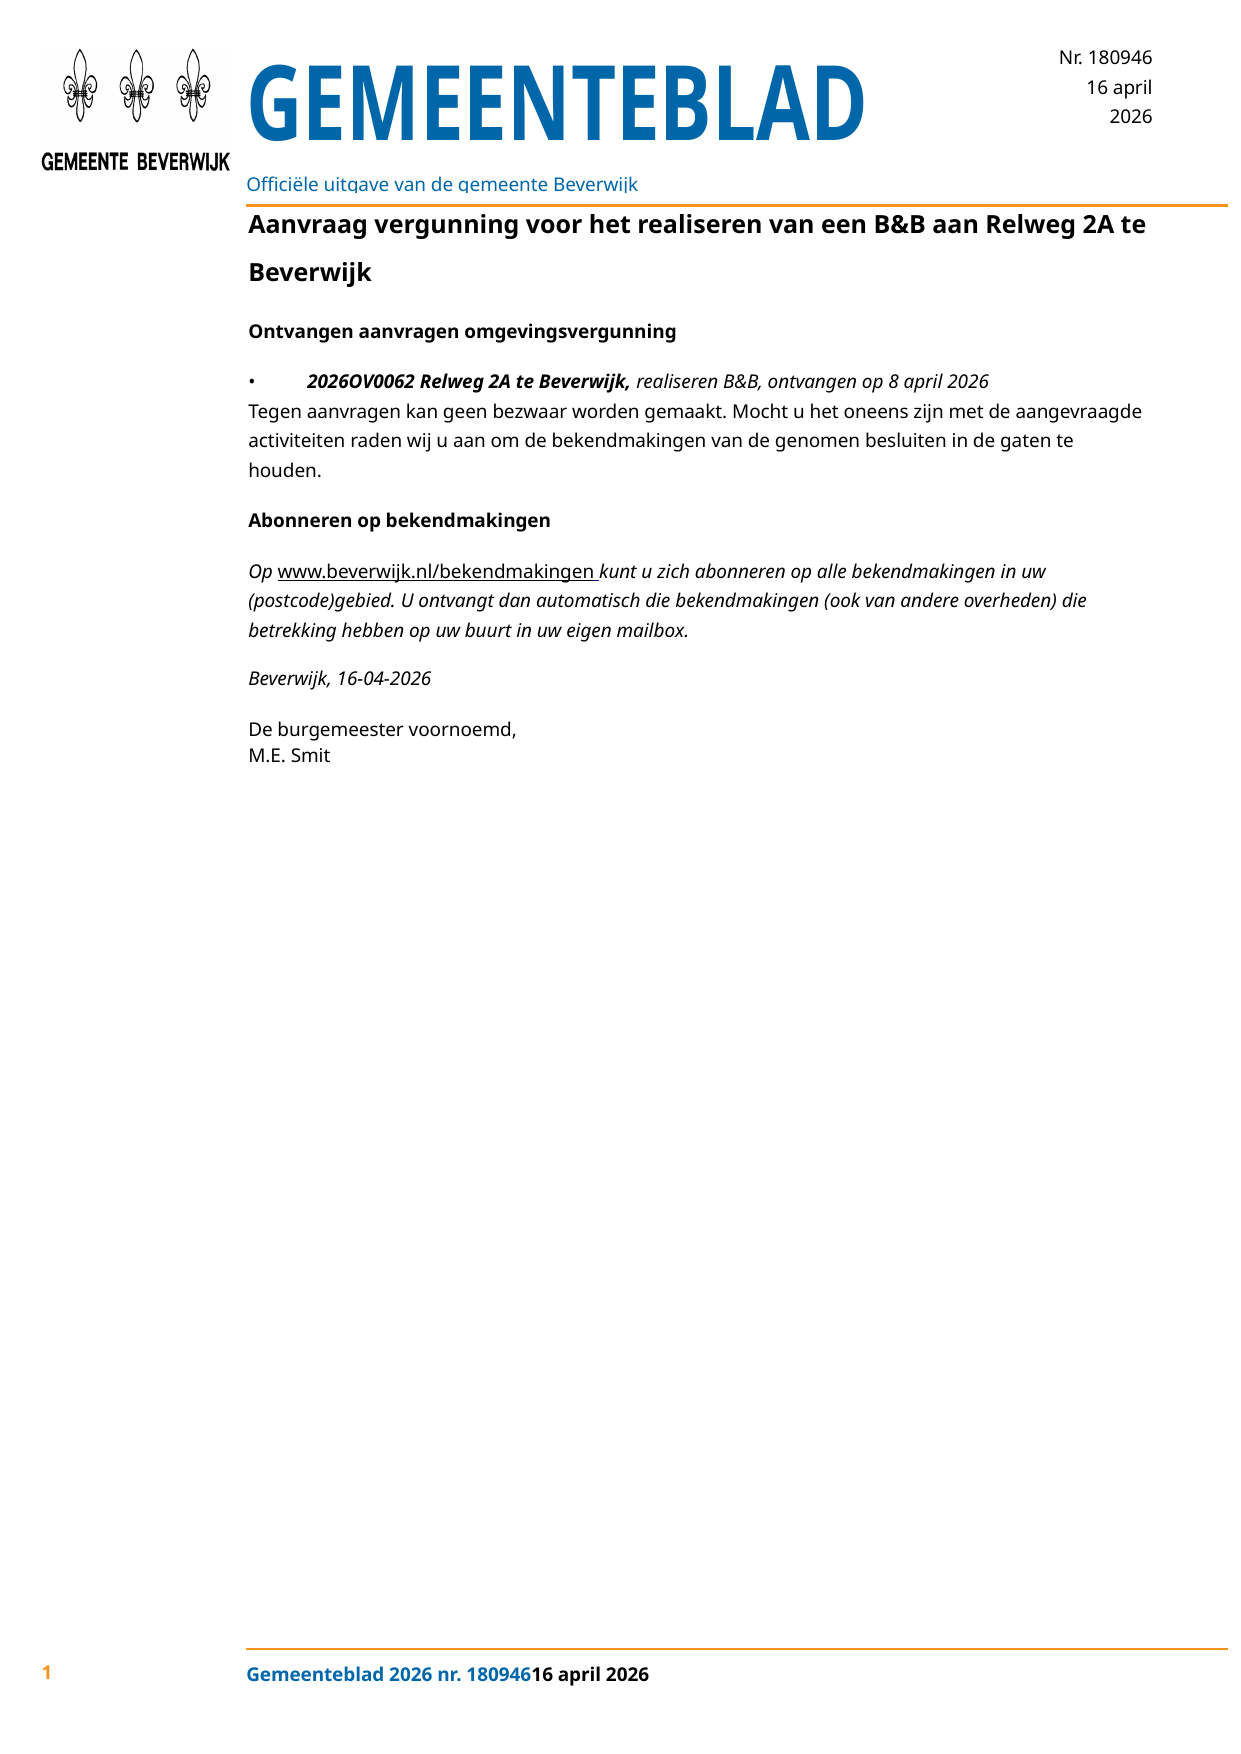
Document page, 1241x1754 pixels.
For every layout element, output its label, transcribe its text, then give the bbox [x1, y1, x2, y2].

list 2026OV0062 Relweg 2A te Beverwijk, realiseren B&B, ontvangen op 8 april 2026 [248, 368, 1152, 394]
text Op www.beverwijk.nl/bekendmakingen kunt u zich abonneren op alle bekendmakingen in uw (postcode)gebied. U ontvangt dan automatisch die bekendmakingen (ook van andere overheden) die betrekking hebben op uw buurt in uw eigen mailbox. [248, 558, 1152, 643]
text De burgemeester voornoemd, [248, 716, 1152, 742]
text M.E. Smit [248, 742, 1152, 768]
text Ontvangen aanvragen omgevingsvergunning [248, 318, 1152, 344]
text Aanvraag vergunning voor het realiseren van een B&B aan Relweg 2A te Beverwijk [248, 207, 1152, 288]
text Abonneren op bekendmakingen [248, 507, 1152, 533]
text Tegen aanvragen kan geen bezwaar worden gemaakt. Mocht u het oneens zijn met de aangevraagde activiteiten raden wij u aan om de bekendmakingen van de genomen besluiten in de gaten te houden. [248, 398, 1152, 483]
text Beverwijk, 16-04-2026 [248, 665, 1152, 691]
picture [41, 47, 231, 172]
